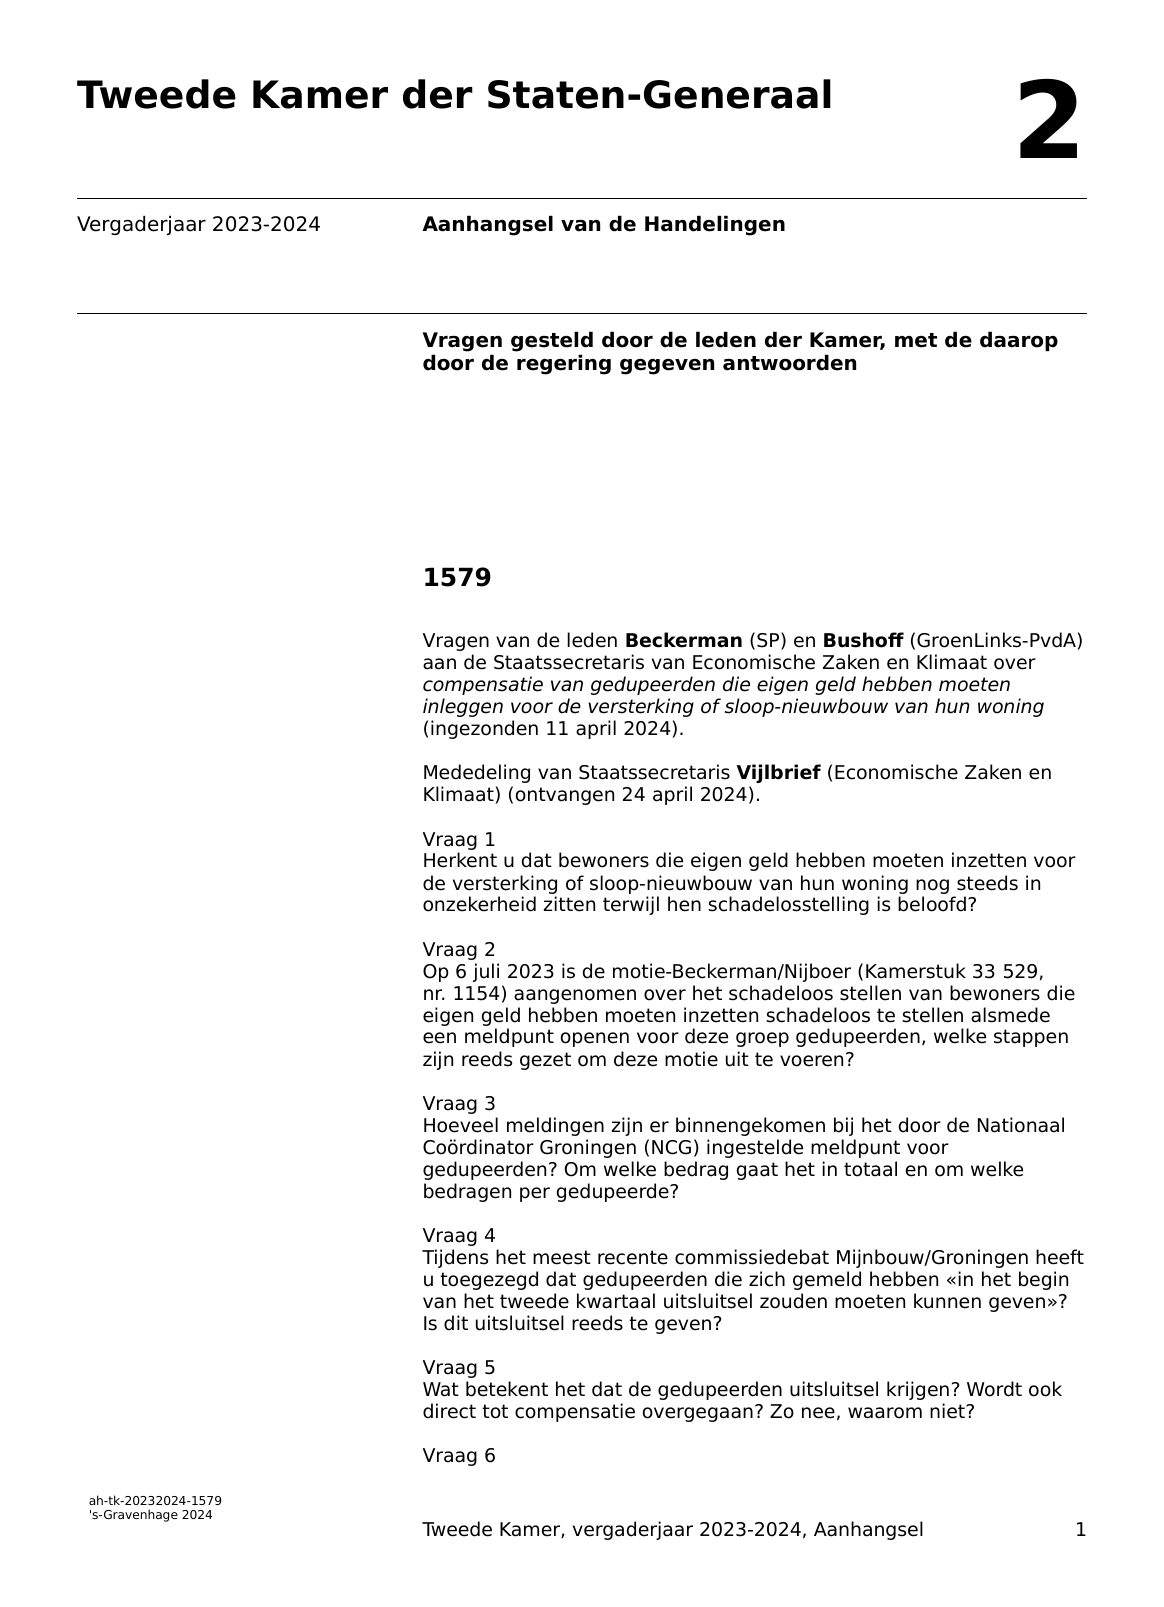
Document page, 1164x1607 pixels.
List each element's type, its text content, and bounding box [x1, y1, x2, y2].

table_cell [77, 314, 422, 375]
text Vraag 4 [422, 1225, 1087, 1247]
text Wat betekent het dat de gedupeerden uitsluitsel krijgen? Wordt ook direct tot compensatie overgegaan? Zo nee, waarom niet? [422, 1379, 1087, 1423]
text Vragen van de leden Beckerman (SP) en Bushoff (GroenLinks-PvdA) aan de Staatssecretaris van Economische Zaken en Klimaat over compensatie van gedupeerden die eigen geld hebben moeten inleggen voor de versterking of sloop-nieuwbouw van hun woning (ingezonden 11 april 2024). [422, 630, 1087, 740]
text Vraag 1 [422, 828, 1087, 850]
text Vraag 6 [422, 1445, 1087, 1467]
text Vraag 3 [422, 1093, 1087, 1114]
text Mededeling van Staatssecretaris Vijlbrief (Economische Zaken en Klimaat) (ontvangen 24 april 2024). [422, 762, 1087, 806]
text 's-Gravenhage 2024 [88, 1508, 323, 1522]
table_header 2 [886, 59, 1087, 198]
text ah-tk-20232024-1579 [88, 1494, 323, 1508]
table_cell Vergaderjaar 2023-2024 [77, 199, 422, 313]
text Herkent u dat bewoners die eigen geld hebben moeten inzetten voor de versterking of sloop-nieuwbouw van hun woning nog steeds in onzekerheid zitten terwijl hen schadelosstelling is beloofd? [422, 850, 1087, 916]
table_cell Vragen gesteld door de leden der Kamer, met de daarop door de regering gegeven antwoorden [422, 314, 1087, 375]
text 1579 [422, 563, 1087, 592]
text Tijdens het meest recente commissiedebat Mijnbouw/Groningen heeft u toegezegd dat gedupeerden die zich gemeld hebben «in het begin van het tweede kwartaal uitsluitsel zouden moeten kunnen geven»? Is dit uitsluitsel reeds te geven? [422, 1247, 1087, 1334]
text Op 6 juli 2023 is de motie-Beckerman/Nijboer (Kamerstuk 33 529, nr. 1154) aangenomen over het schadeloos stellen van bewoners die eigen geld hebben moeten inzetten schadeloos te stellen alsmede een meldpunt openen voor deze groep gedupeerden, welke stappen zijn reeds gezet om deze motie uit te voeren? [422, 961, 1087, 1070]
table_cell Aanhangsel van de Handelingen [422, 199, 1087, 313]
text Hoeveel meldingen zijn er binnengekomen bij het door de Nationaal Coördinator Groningen (NCG) ingestelde meldpunt voor gedupeerden? Om welke bedrag gaat het in totaal en om welke bedragen per gedupeerde? [422, 1114, 1087, 1202]
text Vraag 5 [422, 1357, 1087, 1379]
table_header Tweede Kamer der Staten-Generaal [77, 59, 886, 198]
text Vraag 2 [422, 938, 1087, 961]
